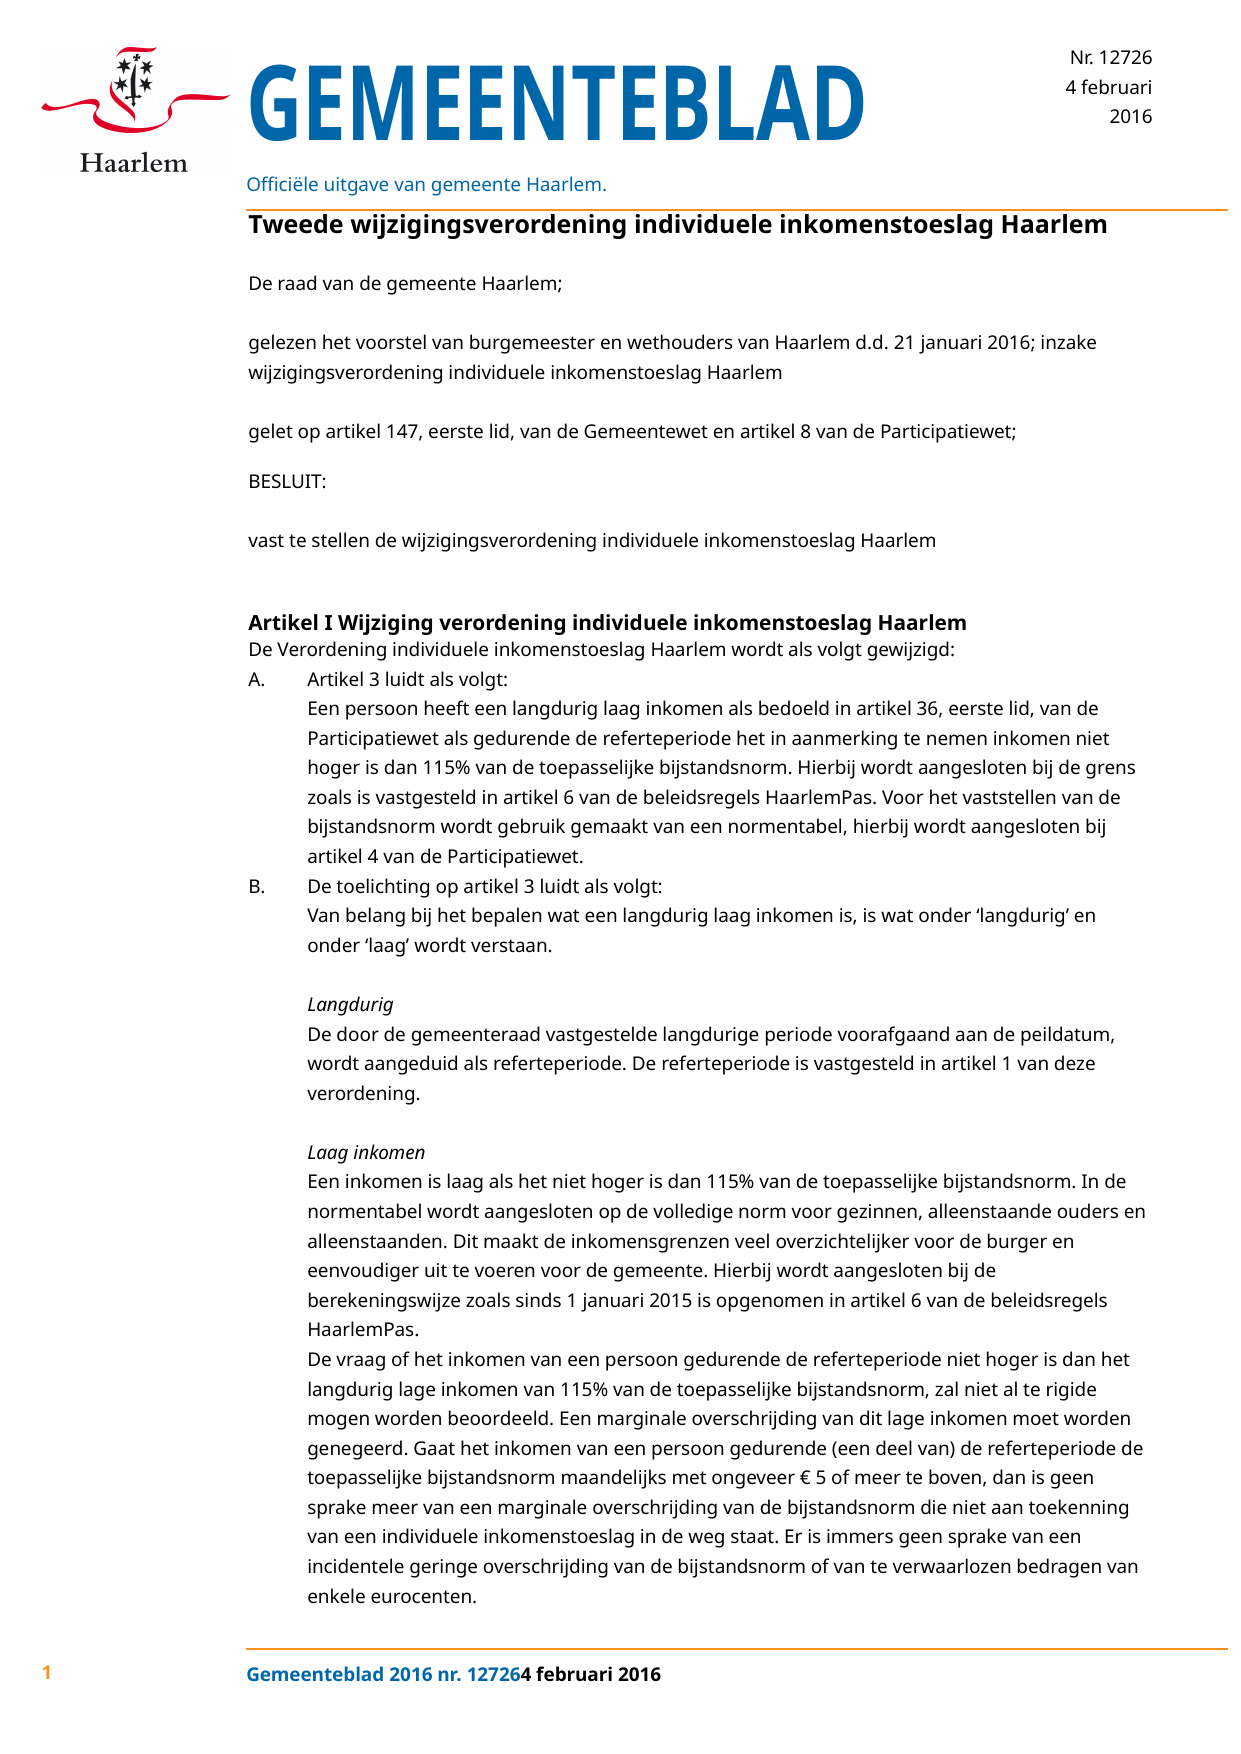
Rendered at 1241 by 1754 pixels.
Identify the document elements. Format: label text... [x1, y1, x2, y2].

list Artikel 3 luidt als volgt: [248, 666, 1152, 691]
text De Verordening individuele inkomenstoeslag Haarlem wordt als volgt gewijzigd: [248, 636, 1152, 662]
picture [41, 47, 231, 172]
list Laag inkomen [248, 1139, 1152, 1165]
text Tweede wijzigingsverordening individuele inkomenstoeslag Haarlem [248, 211, 1152, 241]
text gelezen het voorstel van burgemeester en wethouders van Haarlem d.d. 21 januari 2016; inzake wijzigingsverordening individuele inkomenstoeslag Haarlem [248, 329, 1152, 385]
text vast te stellen de wijzigingsverordening individuele inkomenstoeslag Haarlem [248, 528, 1152, 553]
list De vraag of het inkomen van een persoon gedurende de referteperiode niet hoger is dan het langdurig lage inkomen van 115% van de toepasselijke bijstandsnorm, zal niet al te rigide mogen worden beoordeeld. Een marginale overschrijding van dit lage inkomen moet worden genegeerd. Gaat het inkomen van een persoon gedurende (een deel van) de referteperiode de toepasselijke bijstandsnorm maandelijks met ongeveer € 5 of meer te boven, dan is geen sprake meer van een marginale overschrijding van de bijstandsnorm die niet aan toekenning van een individuele inkomenstoeslag in de weg staat. Er is immers geen sprake van een incidentele geringe overschrijding van de bijstandsnorm of van te verwaarlozen bedragen van enkele eurocenten. [248, 1346, 1152, 1608]
text De raad van de gemeente Haarlem; [248, 270, 1152, 296]
list De toelichting op artikel 3 luidt als volgt: [248, 873, 1152, 898]
list Langdurig [248, 991, 1152, 1017]
list De door de gemeenteraad vastgestelde langdurige periode voorafgaand aan de peildatum, wordt aangeduid als referteperiode. De referteperiode is vastgesteld in artikel 1 van deze verordening. [248, 1021, 1152, 1106]
text gelet op artikel 147, eerste lid, van de Gemeentewet en artikel 8 van de Participatiewet; [248, 418, 1152, 444]
text BESLUIT: [248, 468, 1152, 494]
list Een persoon heeft een langdurig laag inkomen als bedoeld in artikel 36, eerste lid, van de Participatiewet als gedurende de referteperiode het in aanmerking te nemen inkomen niet hoger is dan 115% van de toepasselijke bijstandsnorm. Hierbij wordt aangesloten bij de grens zoals is vastgesteld in artikel 6 van de beleidsregels HaarlemPas. Voor het vaststellen van de bijstandsnorm wordt gebruik gemaakt van een normentabel, hierbij wordt aangesloten bij artikel 4 van de Participatiewet. [248, 695, 1152, 869]
list Een inkomen is laag als het niet hoger is dan 115% van de toepasselijke bijstandsnorm. In de normentabel wordt aangesloten op de volledige norm voor gezinnen, alleenstaande ouders en alleenstaanden. Dit maakt de inkomensgrenzen veel overzichtelijker voor de burger en eenvoudiger uit te voeren voor de gemeente. Hierbij wordt aangesloten bij de berekeningswijze zoals sinds 1 januari 2015 is opgenomen in artikel 6 van de beleidsregels HaarlemPas. [248, 1169, 1152, 1342]
list Van belang bij het bepalen wat een langdurig laag inkomen is, is wat onder ‘langdurig’ en onder ‘laag’ wordt verstaan. [248, 902, 1152, 958]
text Artikel I Wijziging verordening individuele inkomenstoeslag Haarlem [248, 608, 1152, 636]
